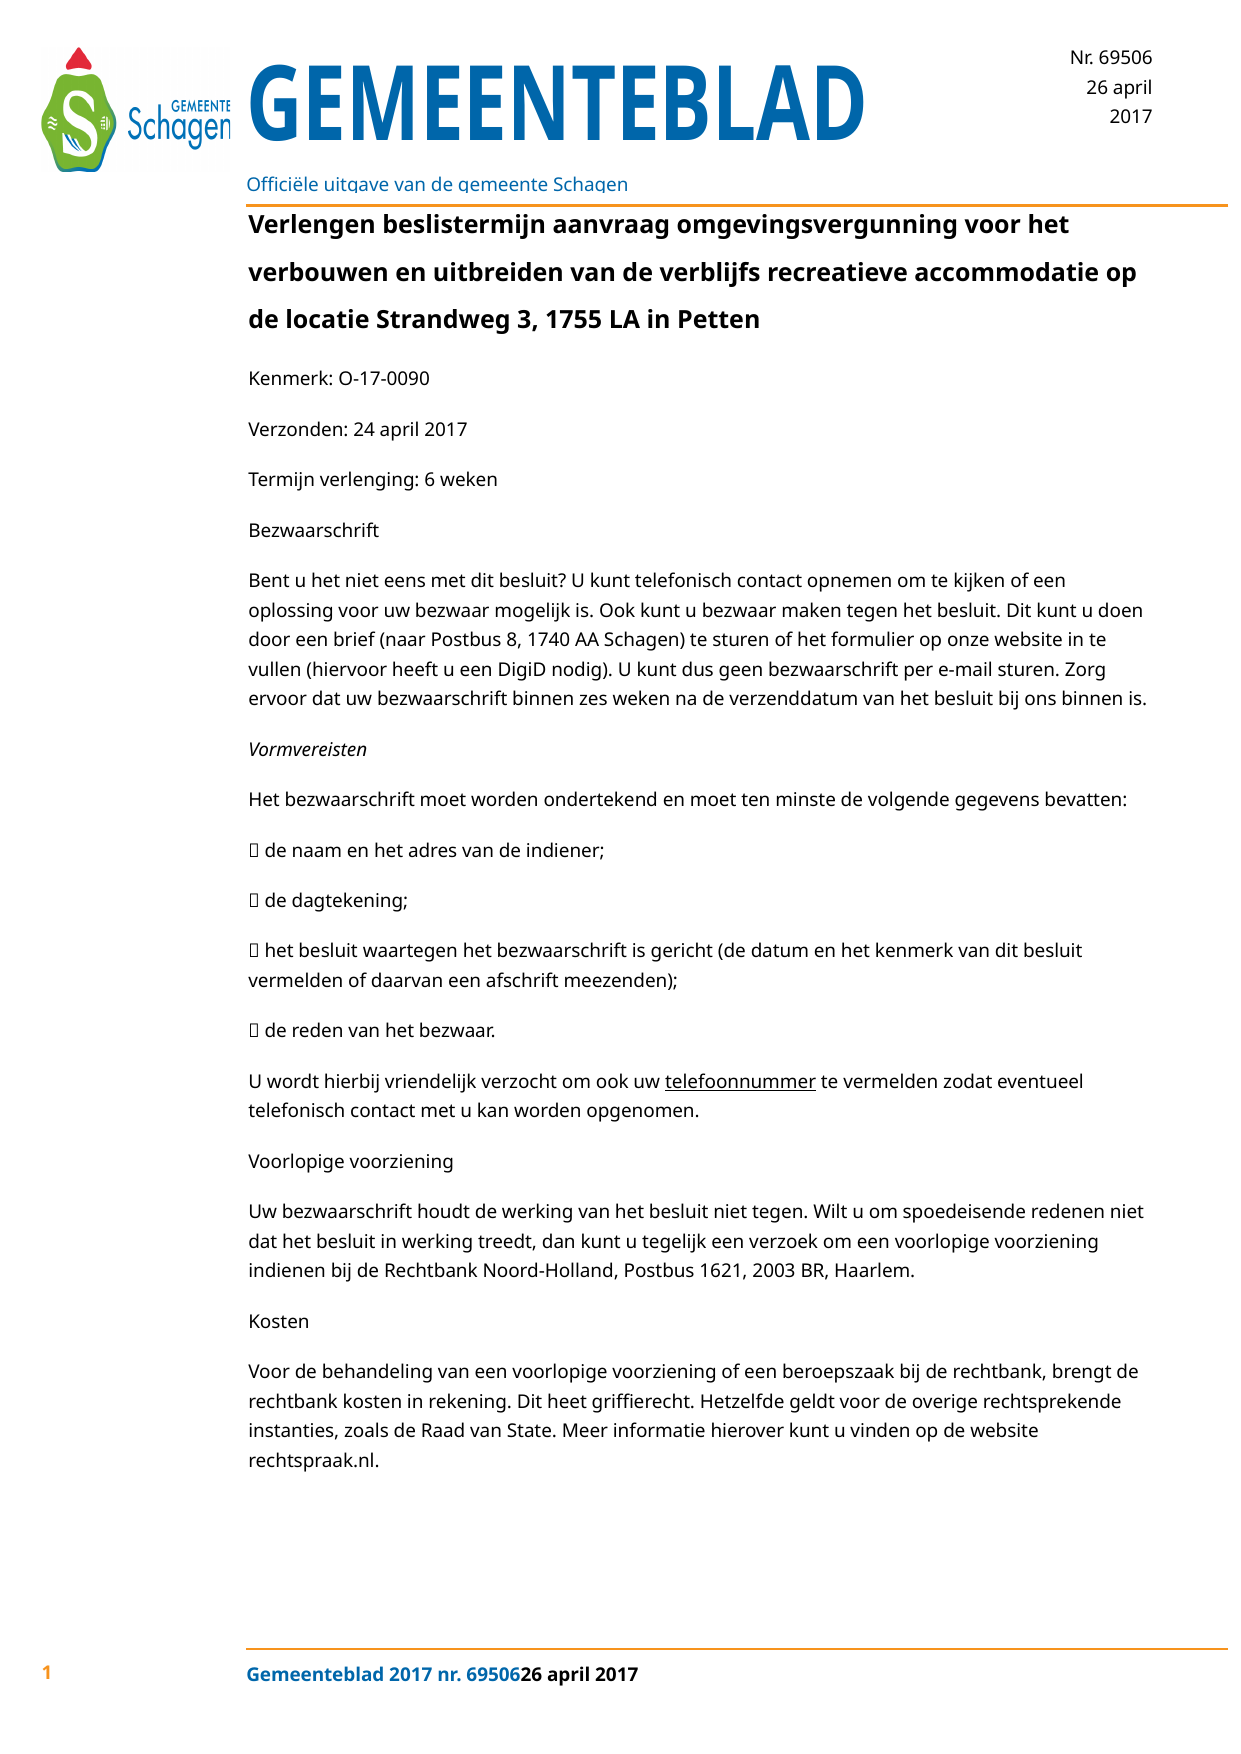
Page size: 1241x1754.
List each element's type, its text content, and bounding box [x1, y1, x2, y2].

picture [41, 47, 231, 172]
text Voor de behandeling van een voorlopige voorziening of een beroepszaak bij de rechtbank, brengt de rechtbank kosten in rekening. Dit heet griffierecht. Hetzelfde geldt voor de overige rechtsprekende instanties, zoals de Raad van State. Meer informatie hierover kunt u vinden op de website rechtspraak.nl. [248, 1358, 1152, 1473]
text  de reden van het bezwaar. [248, 1018, 1152, 1043]
text Bent u het niet eens met dit besluit? U kunt telefonisch contact opnemen om te kijken of een oplossing voor uw bezwaar mogelijk is. Ook kunt u bezwaar maken tegen het besluit. Dit kunt u doen door een brief (naar Postbus 8, 1740 AA Schagen) te sturen of het formulier op onze website in te vullen (hiervoor heeft u een DigiD nodig). U kunt dus geen bezwaarschrift per e-mail sturen. Zorg ervoor dat uw bezwaarschrift binnen zes weken na de verzenddatum van het besluit bij ons binnen is. [248, 567, 1152, 711]
text Het bezwaarschrift moet worden ondertekend en moet ten minste de volgende gegevens bevatten: [248, 786, 1152, 812]
text Kosten [248, 1308, 1152, 1334]
text Uw bezwaarschrift houdt de werking van het besluit niet tegen. Wilt u om spoedeisende redenen niet dat het besluit in werking treedt, dan kunt u tegelijk een verzoek om een voorlopige voorziening indienen bij de Rechtbank Noord-Holland, Postbus 1621, 2003 BR, Haarlem. [248, 1198, 1152, 1283]
text Kenmerk: O-17-0090 [248, 366, 1152, 391]
text Verzonden: 24 april 2017 [248, 416, 1152, 442]
text U wordt hierbij vriendelijk verzocht om ook uw telefoonnummer te vermelden zodat eventueel telefonisch contact met u kan worden opgenomen. [248, 1068, 1152, 1123]
text Voorlopige voorziening [248, 1148, 1152, 1174]
text Termijn verlenging: 6 weken [248, 466, 1152, 492]
text  het besluit waartegen het bezwaarschrift is gericht (de datum en het kenmerk van dit besluit vermelden of daarvan een afschrift meezenden); [248, 938, 1152, 993]
text  de dagtekening; [248, 887, 1152, 913]
text Bezwaarschrift [248, 517, 1152, 542]
text Vormvereisten [248, 736, 1152, 762]
text Verlengen beslistermijn aanvraag omgevingsvergunning voor het verbouwen en uitbreiden van de verblijfs recreatieve accommodatie op de locatie Strandweg 3, 1755 LA in Petten [248, 207, 1152, 336]
text  de naam en het adres van de indiener; [248, 837, 1152, 862]
